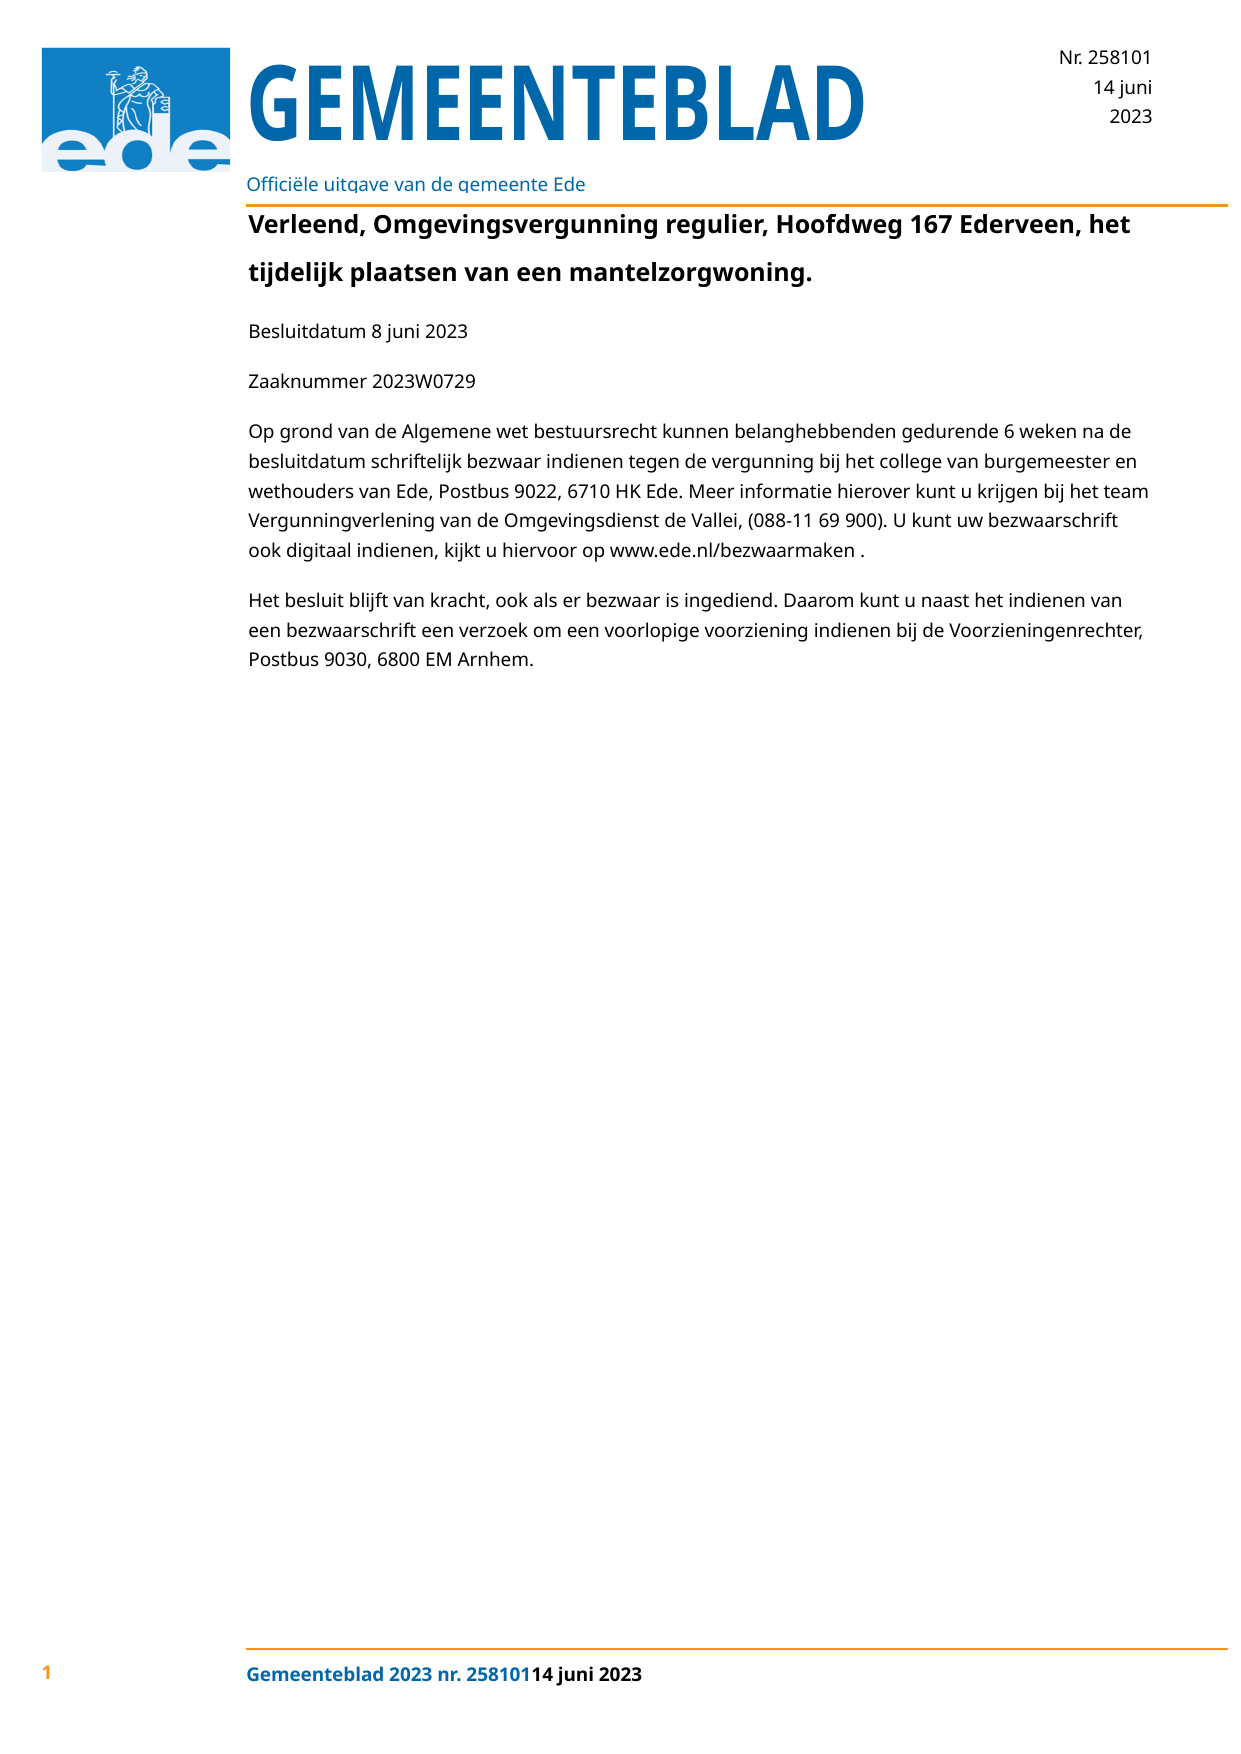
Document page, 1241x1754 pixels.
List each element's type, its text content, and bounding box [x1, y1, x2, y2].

picture [41, 47, 231, 172]
text Het besluit blijft van kracht, ook als er bezwaar is ingediend. Daarom kunt u naast het indienen van een bezwaarschrift een verzoek om een voorlopige voorziening indienen bij de Voorzieningenrechter, Postbus 9030, 6800 EM Arnhem. [248, 587, 1152, 672]
text Zaaknummer 2023W0729 [248, 368, 1152, 394]
text Op grond van de Algemene wet bestuursrecht kunnen belanghebbenden gedurende 6 weken na de besluitdatum schriftelijk bezwaar indienen tegen de vergunning bij het college van burgemeester en wethouders van Ede, Postbus 9022, 6710 HK Ede. Meer informatie hierover kunt u krijgen bij het team Vergunningverlening van de Omgevingsdienst de Vallei, (088-11 69 900). U kunt uw bezwaarschrift ook digitaal indienen, kijkt u hiervoor op www.ede.nl/bezwaarmaken . [248, 419, 1152, 563]
text Verleend, Omgevingsvergunning regulier, Hoofdweg 167 Ederveen, het tijdelijk plaatsen van een mantelzorgwoning. [248, 207, 1152, 288]
text Besluitdatum 8 juni 2023 [248, 318, 1152, 344]
